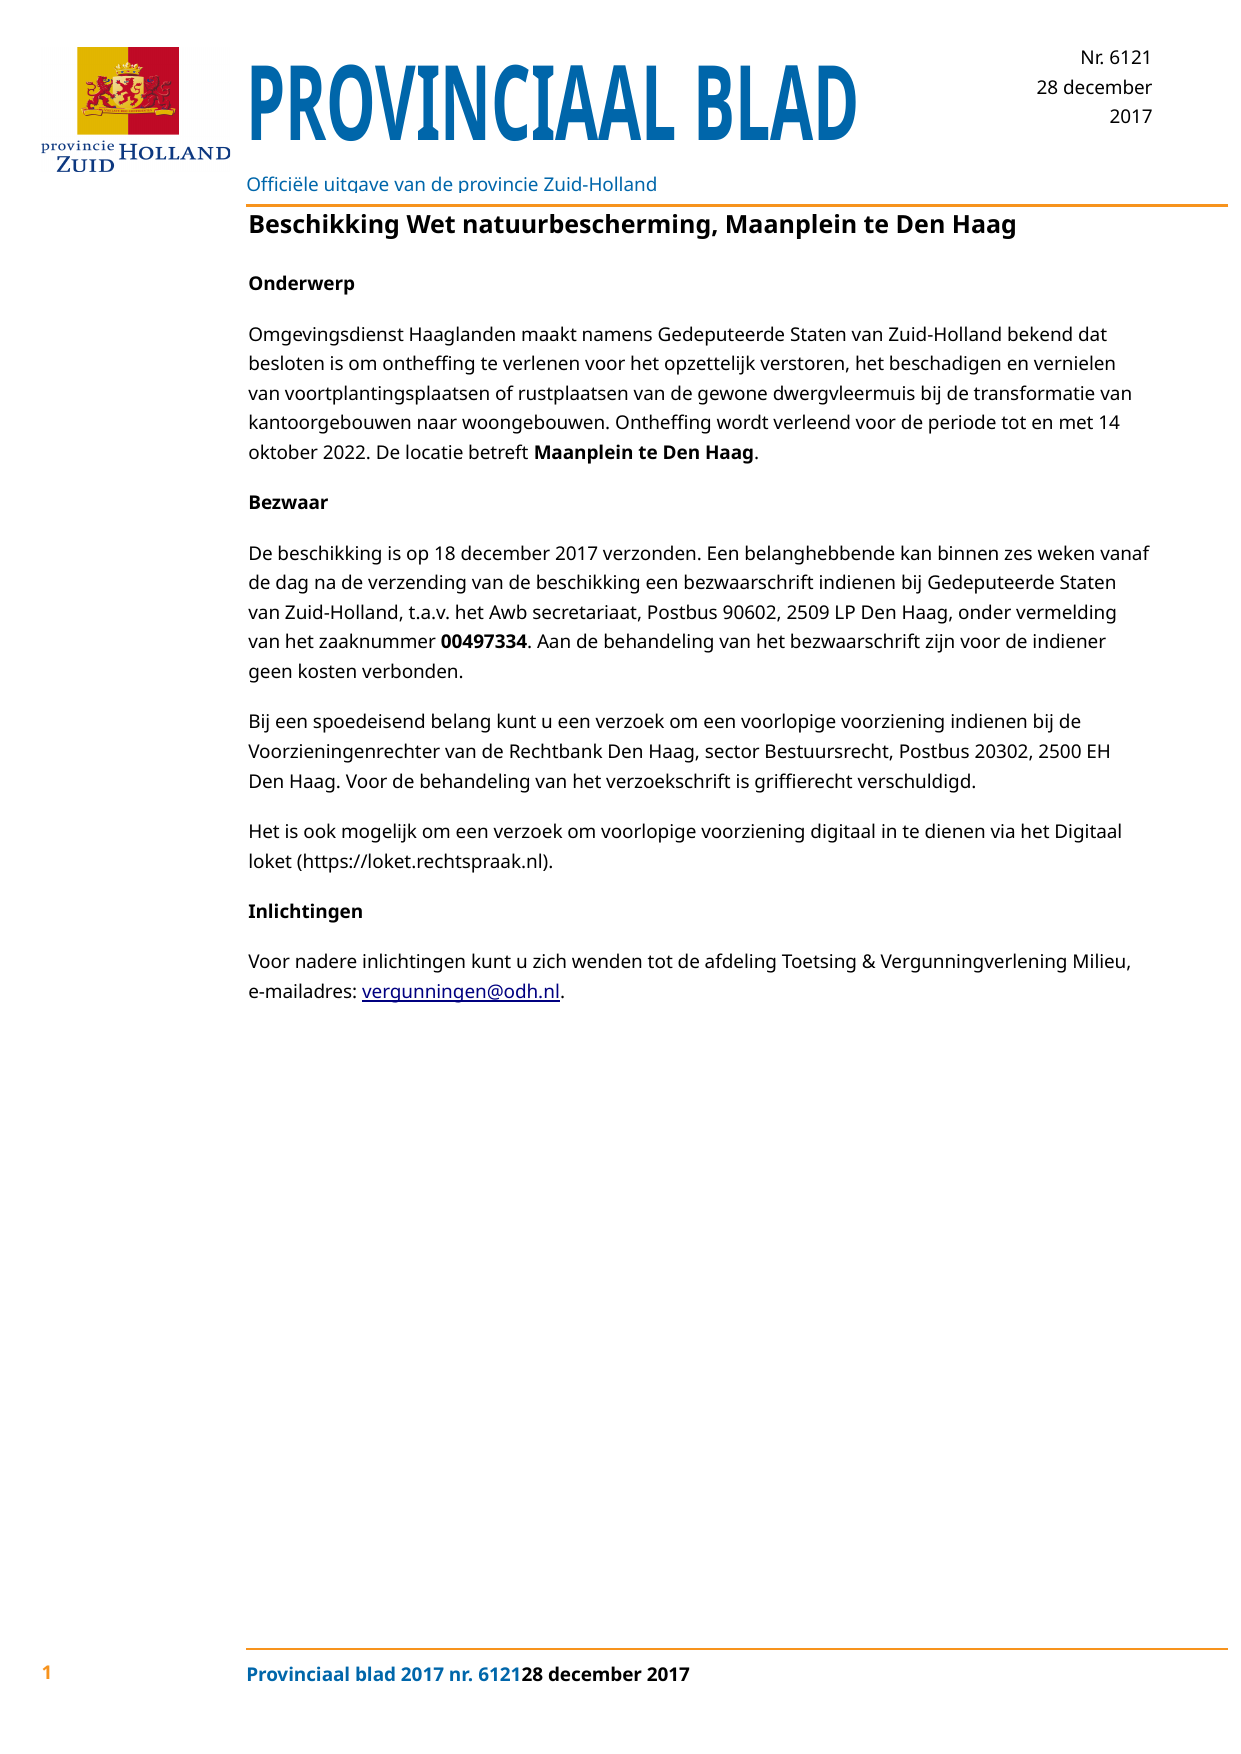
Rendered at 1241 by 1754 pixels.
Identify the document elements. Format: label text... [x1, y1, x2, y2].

text Omgevingsdienst Haaglanden maakt namens Gedeputeerde Staten van Zuid-Holland bekend dat besloten is om ontheffing te verlenen voor het opzettelijk verstoren, het beschadigen en vernielen van voortplantingsplaatsen of rustplaatsen van de gewone dwergvleermuis bij de transformatie van kantoorgebouwen naar woongebouwen. Ontheffing wordt verleend voor de periode tot en met 14 oktober 2022. De locatie betreft Maanplein te Den Haag. [248, 321, 1152, 465]
text Inlichtingen [248, 898, 1152, 924]
text Beschikking Wet natuurbescherming, Maanplein te Den Haag [248, 207, 1152, 241]
text Voor nadere inlichtingen kunt u zich wenden tot de afdeling Toetsing & Vergunningverlening Milieu, e-mailadres: vergunningen@odh.nl. [248, 949, 1152, 1004]
picture [41, 47, 231, 172]
text Het is ook mogelijk om een verzoek om voorlopige voorziening digitaal in te dienen via het Digitaal loket (https://loket.rechtspraak.nl). [248, 818, 1152, 873]
text Bij een spoedeisend belang kunt u een verzoek om een voorlopige voorziening indienen bij de Voorzieningenrechter van de Rechtbank Den Haag, sector Bestuursrecht, Postbus 20302, 2500 EH Den Haag. Voor de behandeling van het verzoekschrift is griffierecht verschuldigd. [248, 709, 1152, 793]
text Onderwerp [248, 270, 1152, 296]
text De beschikking is op 18 december 2017 verzonden. Een belanghebbende kan binnen zes weken vanaf de dag na de verzending van de beschikking een bezwaarschrift indienen bij Gedeputeerde Staten van Zuid-Holland, t.a.v. het Awb secretariaat, Postbus 90602, 2509 LP Den Haag, onder vermelding van het zaaknummer 00497334. Aan de behandeling van het bezwaarschrift zijn voor de indiener geen kosten verbonden. [248, 540, 1152, 684]
text Bezwaar [248, 489, 1152, 515]
